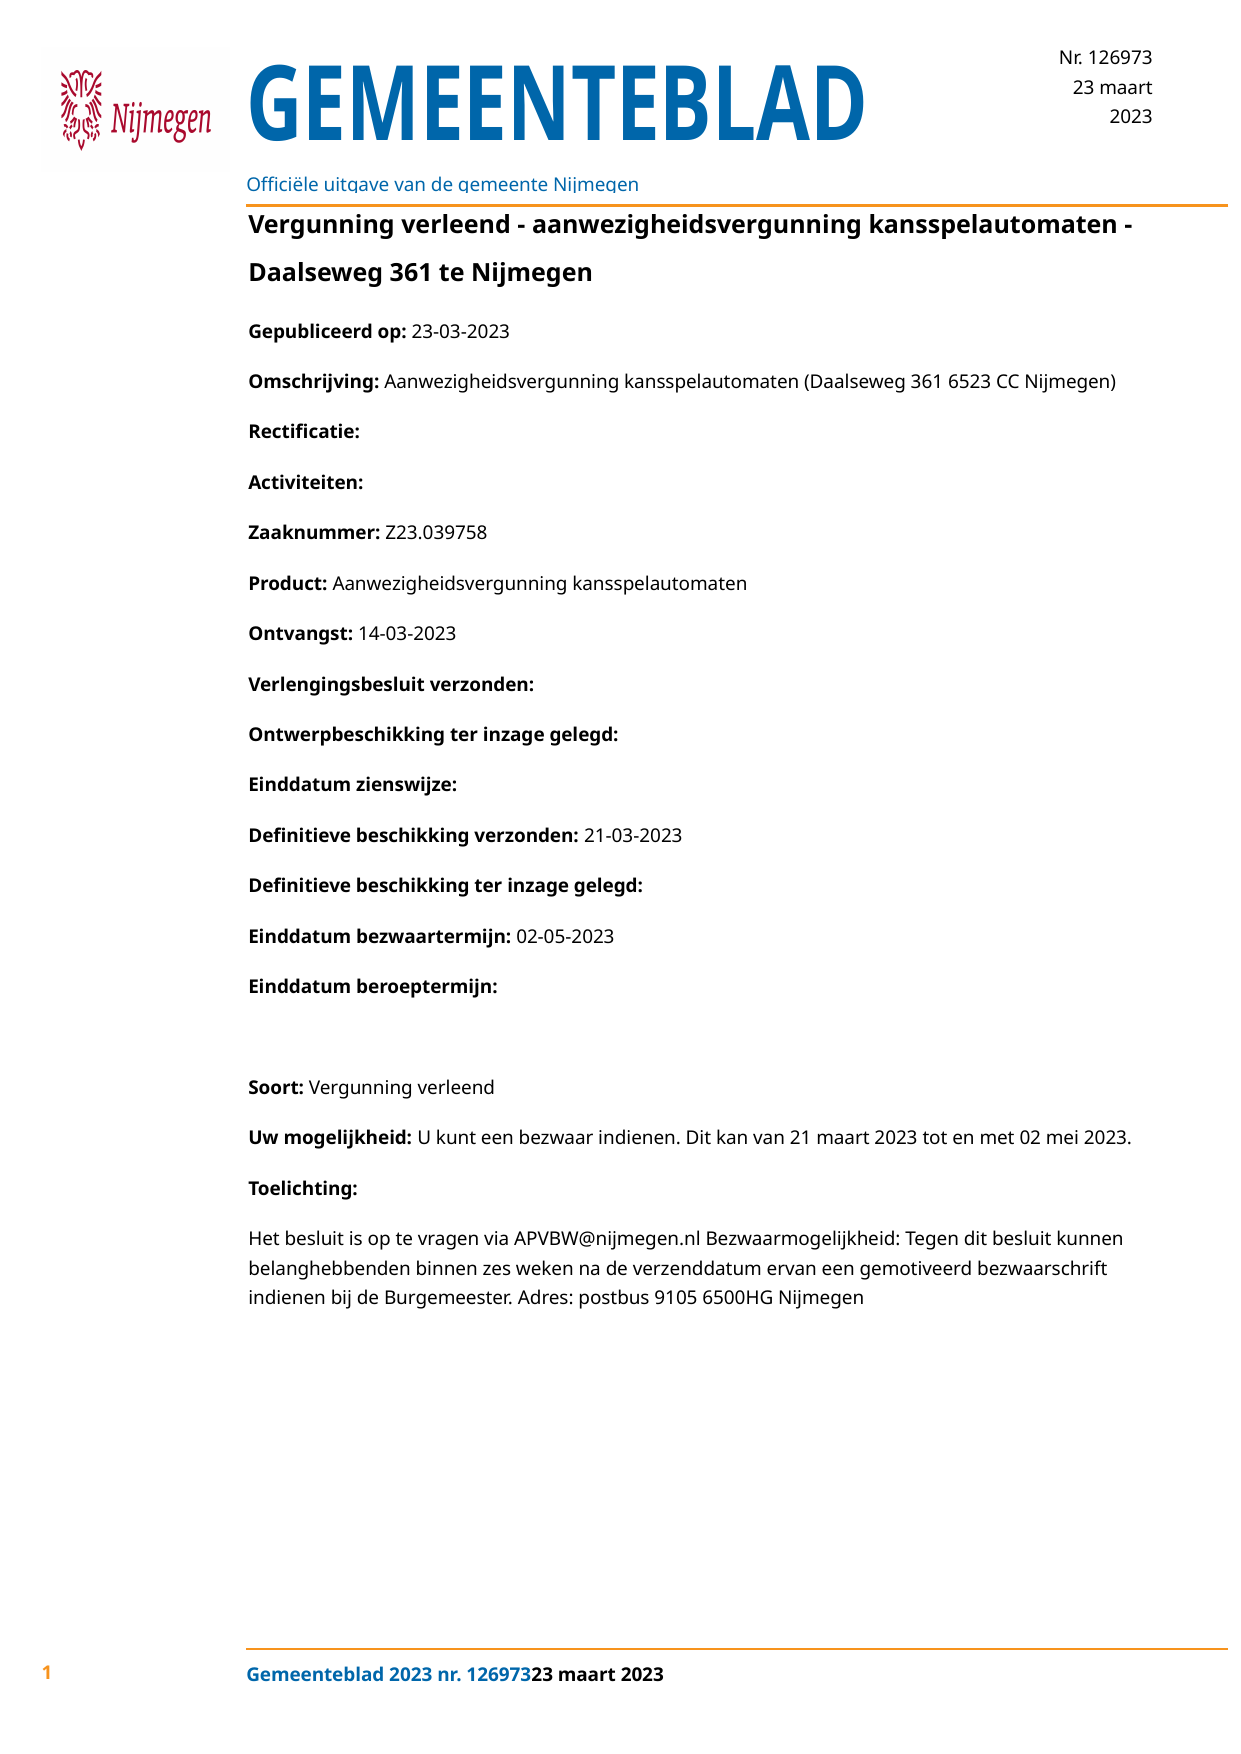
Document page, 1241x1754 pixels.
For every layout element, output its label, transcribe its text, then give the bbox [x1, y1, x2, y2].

text Rectificatie: [248, 419, 1152, 444]
text Verlengingsbesluit verzonden: [248, 671, 1152, 697]
text Zaaknummer: Z23.039758 [248, 519, 1152, 545]
text Einddatum zienswijze: [248, 772, 1152, 797]
text Toelichting: [248, 1175, 1152, 1201]
text Einddatum beroeptermijn: [248, 973, 1152, 999]
text Activiteiten: [248, 469, 1152, 495]
text Product: Aanwezigheidsvergunning kansspelautomaten [248, 570, 1152, 596]
text Omschrijving: Aanwezigheidsvergunning kansspelautomaten (Daalseweg 361 6523 CC Nijmegen) [248, 368, 1152, 394]
text Soort: Vergunning verleend [248, 1074, 1152, 1100]
text Ontvangst: 14-03-2023 [248, 620, 1152, 646]
text Definitieve beschikking ter inzage gelegd: [248, 872, 1152, 898]
text Gepubliceerd op: 23-03-2023 [248, 318, 1152, 344]
text Ontwerpbeschikking ter inzage gelegd: [248, 721, 1152, 747]
text Einddatum bezwaartermijn: 02-05-2023 [248, 923, 1152, 949]
text Uw mogelijkheid: U kunt een bezwaar indienen. Dit kan van 21 maart 2023 tot en met 02 mei 2023. [248, 1124, 1152, 1150]
text Vergunning verleend - aanwezigheidsvergunning kansspelautomaten - Daalseweg 361 te Nijmegen [248, 207, 1152, 288]
text Definitieve beschikking verzonden: 21-03-2023 [248, 822, 1152, 848]
text Het besluit is op te vragen via APVBW@nijmegen.nl Bezwaarmogelijkheid: Tegen dit besluit kunnen belanghebbenden binnen zes weken na de verzenddatum ervan een gemotiveerd bezwaarschrift indienen bij de Burgemeester. Adres: postbus 9105 6500HG Nijmegen [248, 1225, 1152, 1310]
picture [41, 47, 231, 172]
